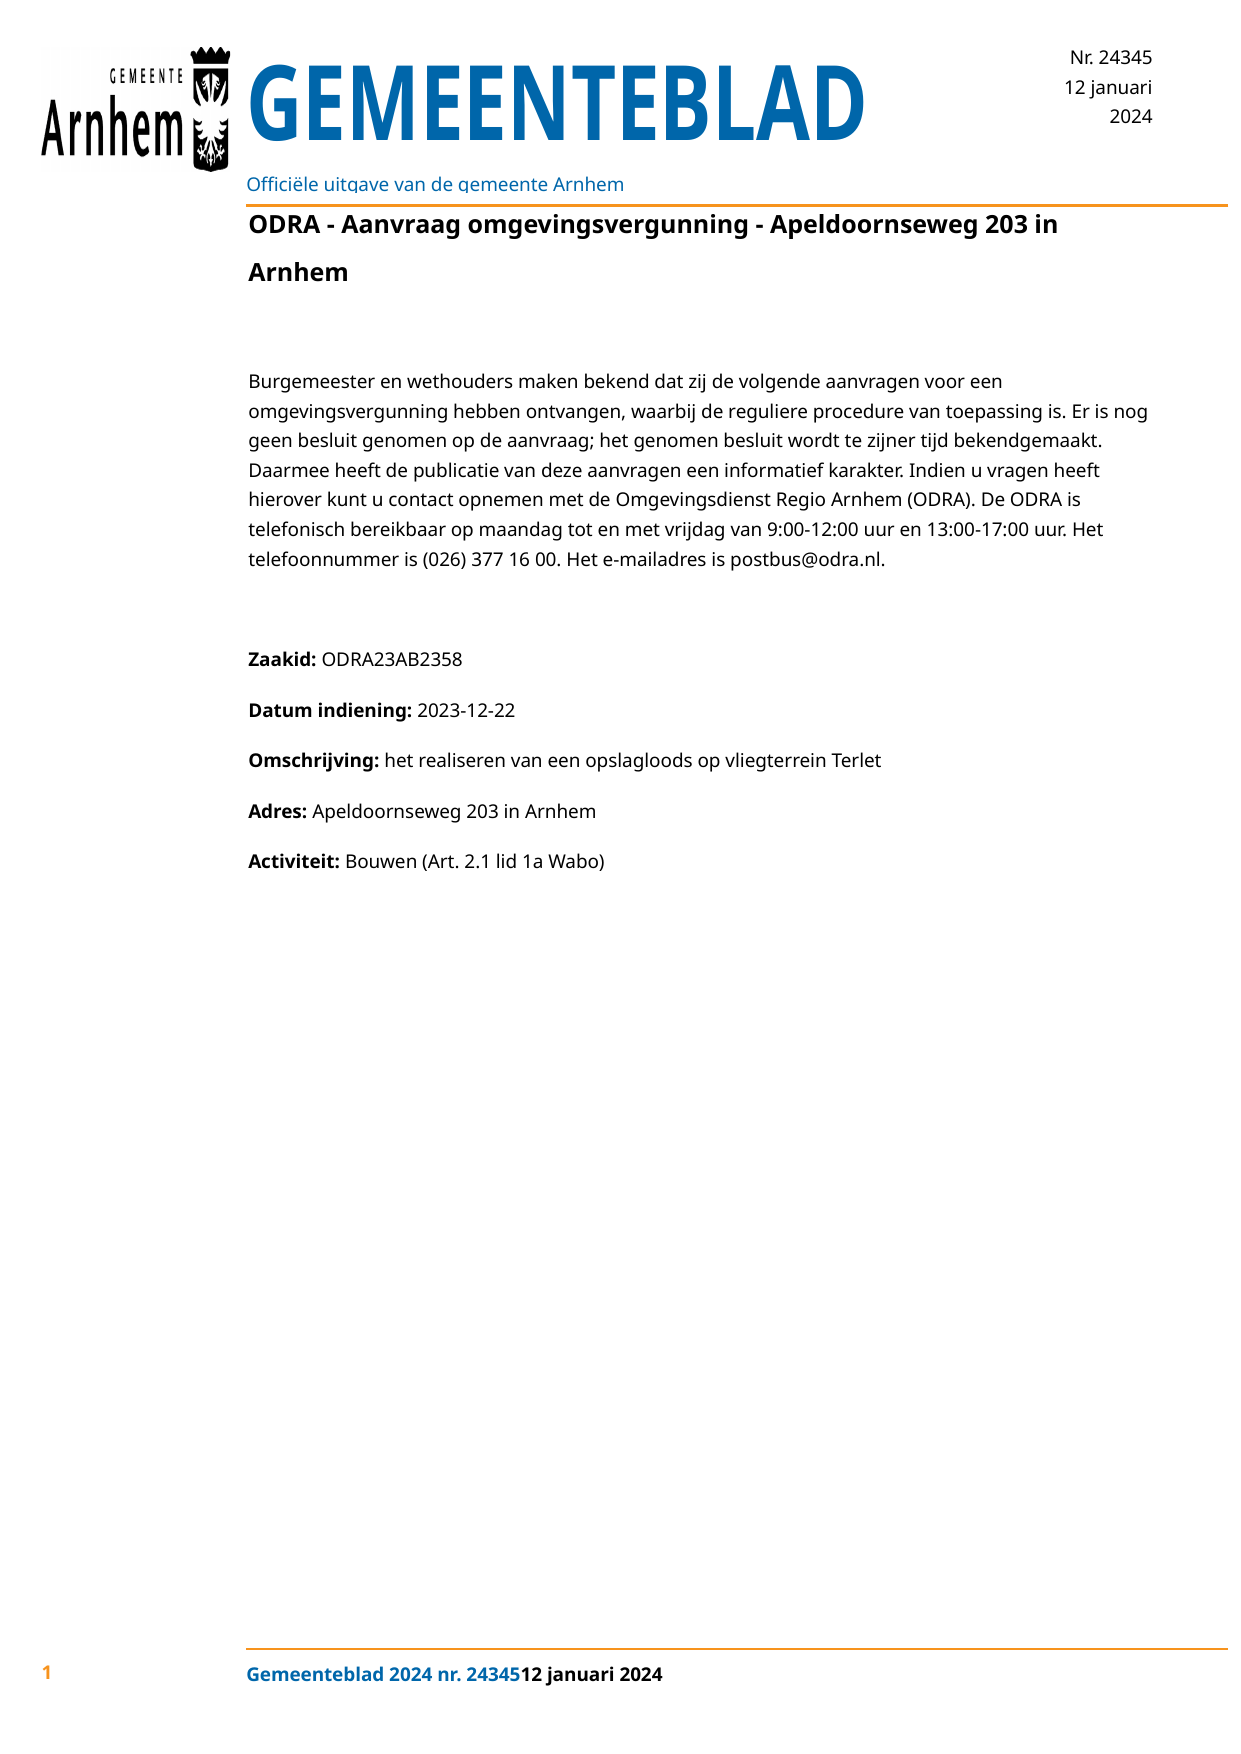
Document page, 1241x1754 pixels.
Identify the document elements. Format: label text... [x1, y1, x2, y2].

text Omschrijving: het realiseren van een opslagloods op vliegterrein Terlet [248, 747, 1152, 773]
text Zaakid: ODRA23AB2358 [248, 647, 1152, 672]
text Activiteit: Bouwen (Art. 2.1 lid 1a Wabo) [248, 848, 1152, 874]
text ODRA - Aanvraag omgevingsvergunning - Apeldoornseweg 203 in Arnhem [248, 207, 1152, 288]
text Adres: Apeldoornseweg 203 in Arnhem [248, 798, 1152, 824]
picture [41, 47, 231, 172]
text Burgemeester en wethouders maken bekend dat zij de volgende aanvragen voor een omgevingsvergunning hebben ontvangen, waarbij de reguliere procedure van toepassing is. Er is nog geen besluit genomen op de aanvraag; het genomen besluit wordt te zijner tijd bekendgemaakt. Daarmee heeft de publicatie van deze aanvragen een informatief karakter. Indien u vragen heeft hierover kunt u contact opnemen met de Omgevingsdienst Regio Arnhem (ODRA). De ODRA is telefonisch bereikbaar op maandag tot en met vrijdag van 9:00-12:00 uur en 13:00-17:00 uur. Het telefoonnummer is (026) 377 16 00. Het e-mailadres is postbus@odra.nl. [248, 368, 1152, 572]
text Datum indiening: 2023-12-22 [248, 697, 1152, 723]
